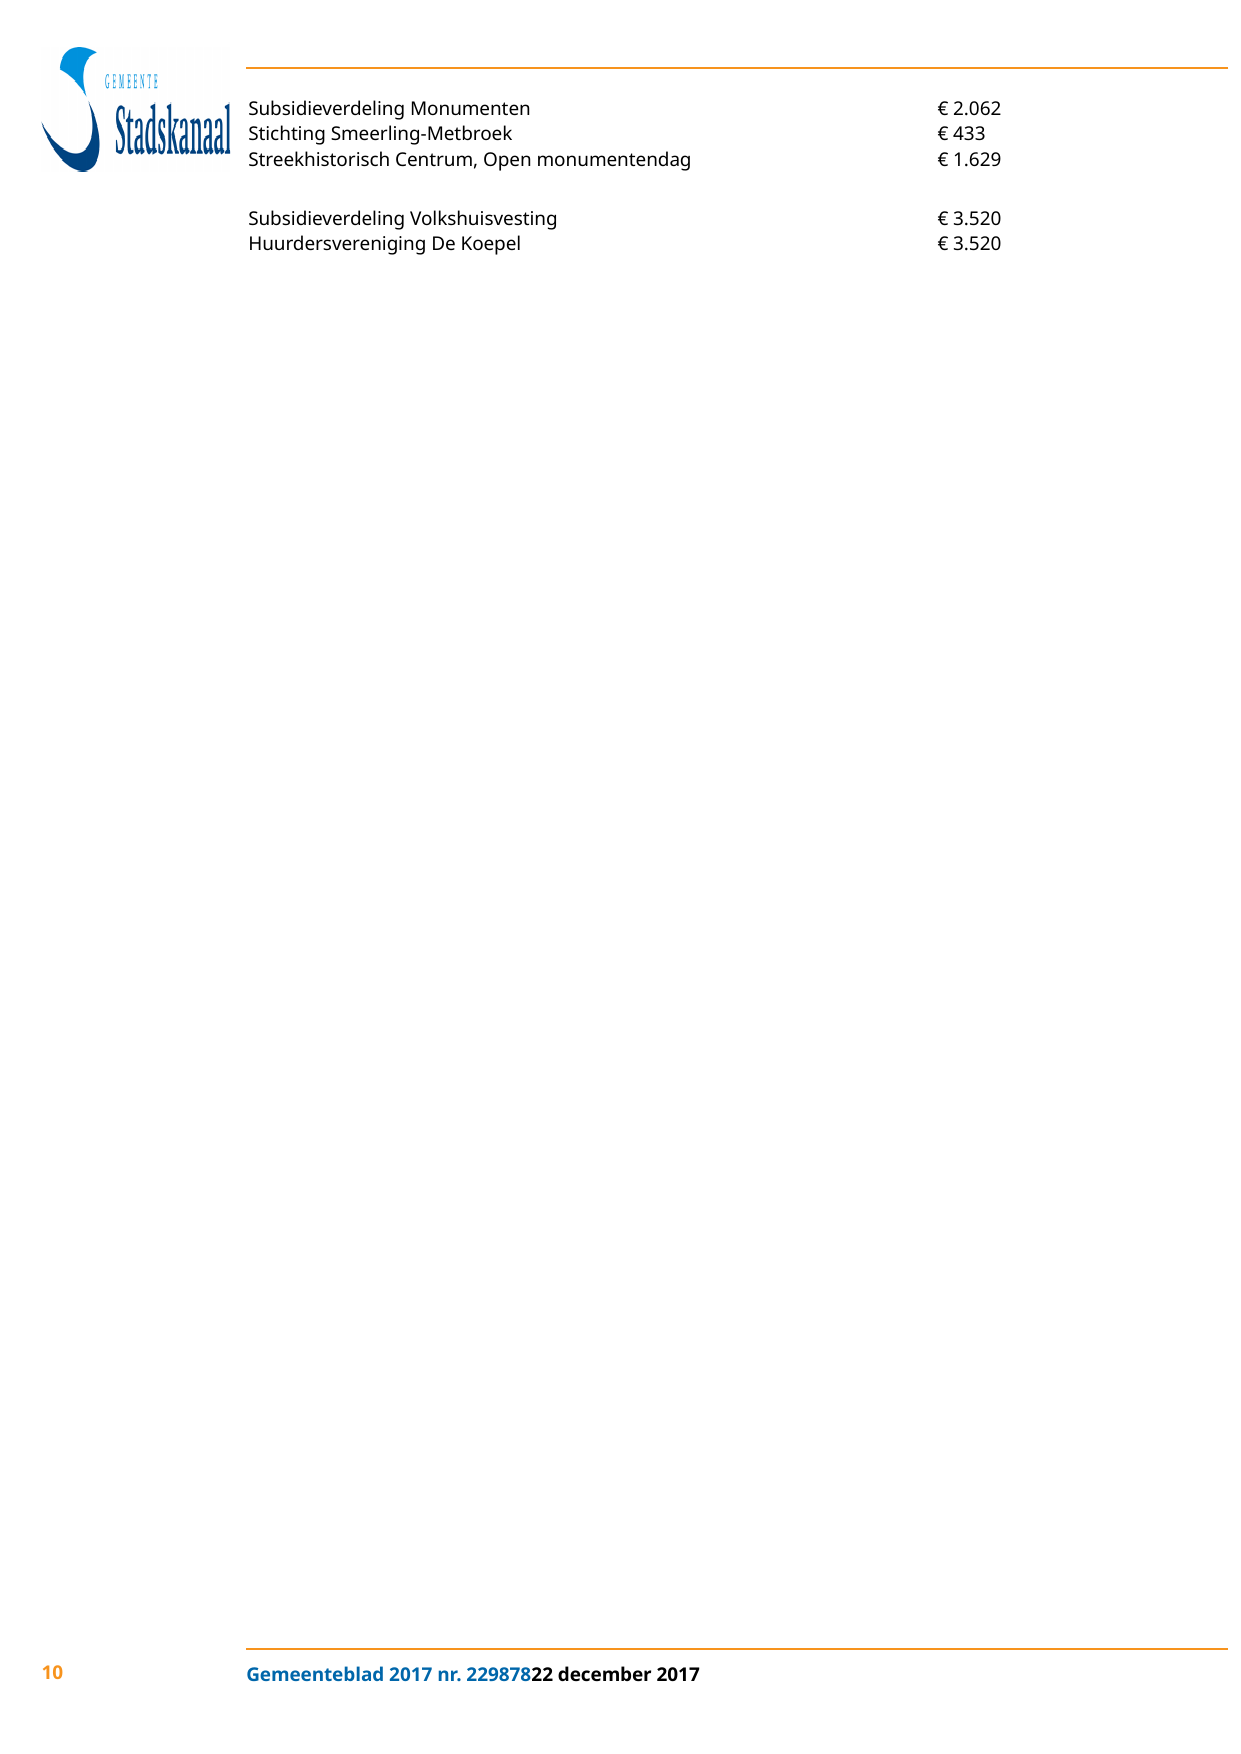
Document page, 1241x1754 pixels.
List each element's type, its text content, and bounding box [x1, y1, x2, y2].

table_header € 2.062 [937, 95, 1152, 121]
table_cell € 3.520 [937, 231, 1152, 256]
table_header Subsidieverdeling Volkshuisvesting [248, 205, 937, 231]
table_cell Stichting Smeerling-Metbroek [248, 121, 937, 146]
table_cell € 433 [937, 121, 1152, 146]
picture [41, 47, 231, 172]
table_cell Huurdersvereniging De Koepel [248, 231, 937, 256]
table_header Subsidieverdeling Monumenten [248, 95, 937, 121]
table_header € 3.520 [937, 205, 1152, 231]
table_cell Streekhistorisch Centrum, Open monumentendag [248, 146, 937, 172]
table_cell € 1.629 [937, 146, 1152, 172]
